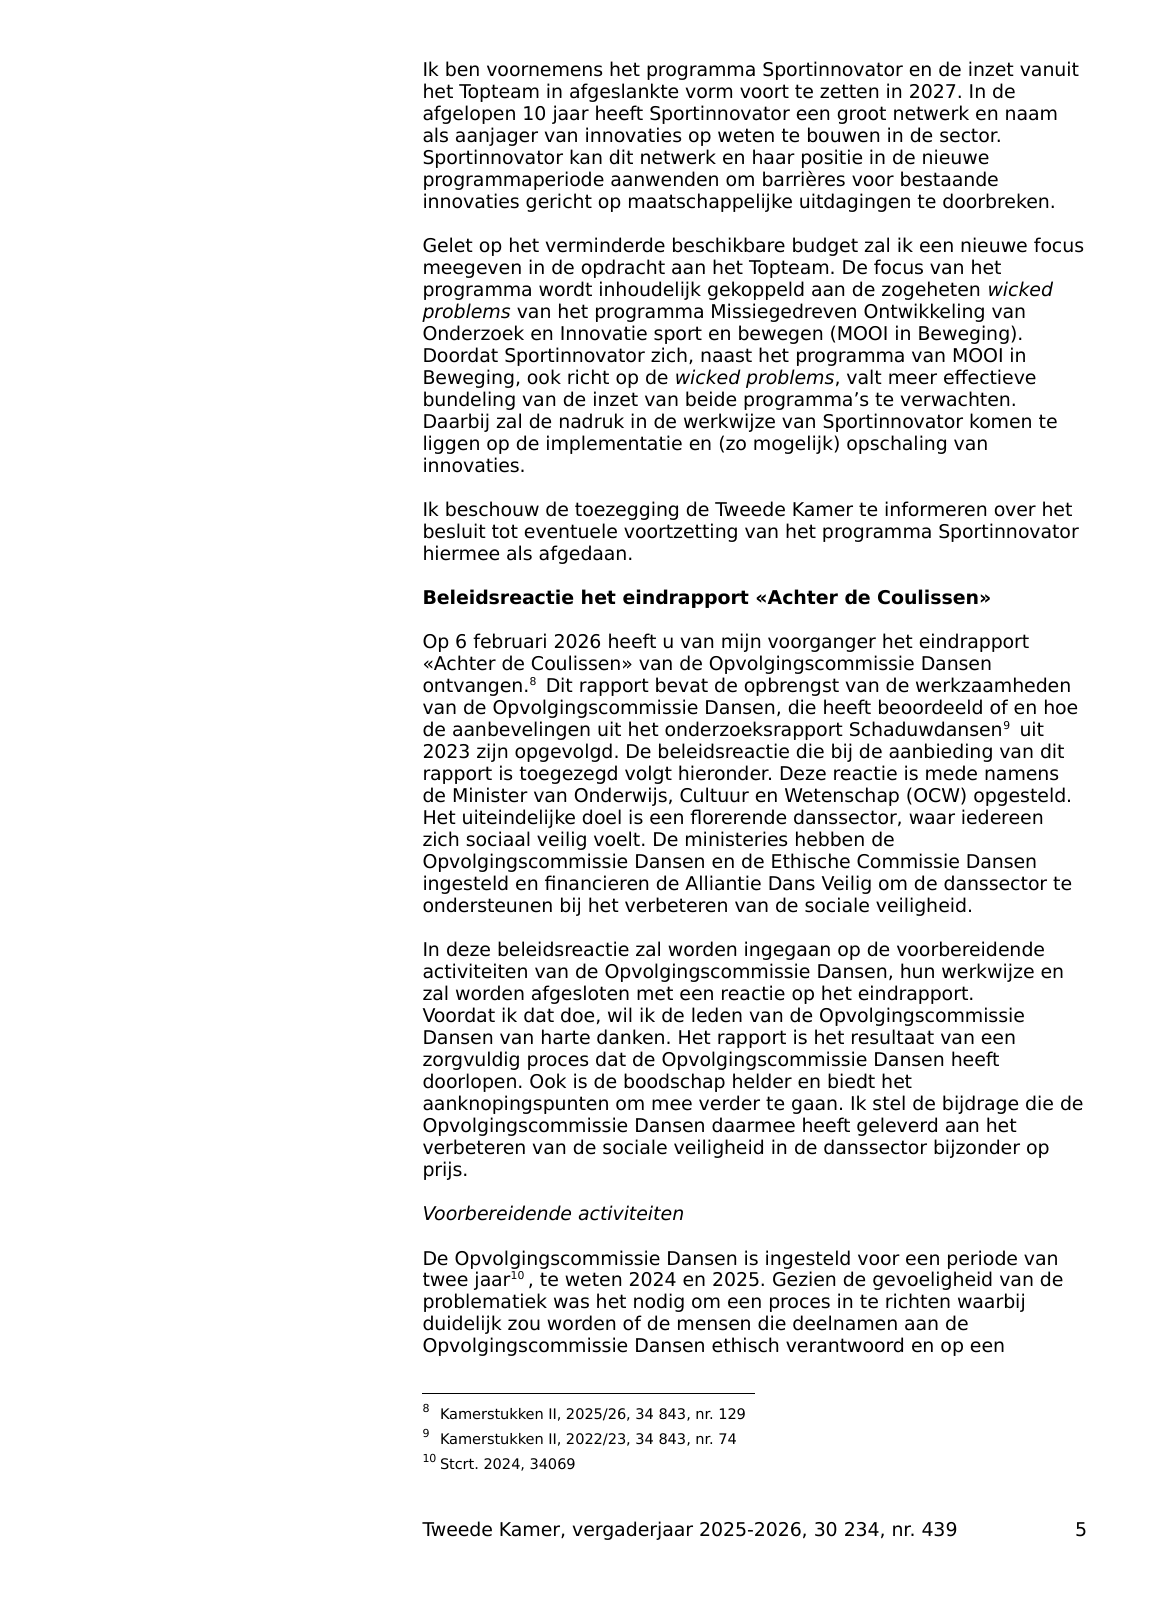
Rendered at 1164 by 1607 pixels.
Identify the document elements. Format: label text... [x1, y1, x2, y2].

subtitle Beleidsreactie het eindrapport «Achter de Coulissen» [422, 587, 1087, 609]
text Op 6 februari 2026 heeft u van mijn voorganger het eindrapport «Achter de Coulissen» van de Opvolgingscommissie Dansen ontvangen. Dit rapport bevat de opbrengst van de werkzaamheden van de Opvolgingscommissie Dansen, die heeft beoordeeld of en hoe de aanbevelingen uit het onderzoeksrapport Schaduwdansen uit 2023 zijn opgevolgd. De beleidsreactie die bij de aanbieding van dit rapport is toegezegd volgt hieronder. Deze reactie is mede namens de Minister van Onderwijs, Cultuur en Wetenschap (OCW) opgesteld. Het uiteindelijke doel is een florerende danssector, waar iedereen zich sociaal veilig voelt. De ministeries hebben de Opvolgingscommissie Dansen en de Ethische Commissie Dansen ingesteld en financieren de Alliantie Dans Veilig om de danssector te ondersteunen bij het verbeteren van de sociale veiligheid. [422, 631, 1087, 917]
text Ik beschouw de toezegging de Tweede Kamer te informeren over het besluit tot eventuele voortzetting van het programma Sportinnovator hiermee als afgedaan. [422, 499, 1087, 565]
text Stcrt. 2024, 34069 [422, 1452, 1087, 1474]
text De Opvolgingscommissie Dansen is ingesteld voor een periode van twee jaar, te weten 2024 en 2025. Gezien de gevoeligheid van de problematiek was het nodig om een proces in te richten waarbij duidelijk zou worden of de mensen die deelnamen aan de Opvolgingscommissie Dansen ethisch verantwoord en op een [422, 1247, 1087, 1357]
subtitle Voorbereidende activiteiten [422, 1203, 1087, 1225]
text Kamerstukken II, 2022/23, 34 843, nr. 74 [422, 1427, 1087, 1449]
text Kamerstukken II, 2025/26, 34 843, nr. 129 [422, 1402, 1087, 1424]
text In deze beleidsreactie zal worden ingegaan op de voorbereidende activiteiten van de Opvolgingscommissie Dansen, hun werkwijze en zal worden afgesloten met een reactie op het eindrapport. [422, 939, 1087, 1005]
text Gelet op het verminderde beschikbare budget zal ik een nieuwe focus meegeven in de opdracht aan het Topteam. De focus van het programma wordt inhoudelijk gekoppeld aan de zogeheten wicked problems van het programma Missiegedreven Ontwikkeling van Onderzoek en Innovatie sport en bewegen (MOOI in Beweging). Doordat Sportinnovator zich, naast het programma van MOOI in Beweging, ook richt op de wicked problems, valt meer effectieve bundeling van de inzet van beide programma’s te verwachten. Daarbij zal de nadruk in de werkwijze van Sportinnovator komen te liggen op de implementatie en (zo mogelijk) opschaling van innovaties. [422, 235, 1087, 477]
text Ik ben voornemens het programma Sportinnovator en de inzet vanuit het Topteam in afgeslankte vorm voort te zetten in 2027. In de afgelopen 10 jaar heeft Sportinnovator een groot netwerk en naam als aanjager van innovaties op weten te bouwen in de sector. Sportinnovator kan dit netwerk en haar positie in de nieuwe programmaperiode aanwenden om barrières voor bestaande innovaties gericht op maatschappelijke uitdagingen te doorbreken. [422, 59, 1087, 213]
text Voordat ik dat doe, wil ik de leden van de Opvolgingscommissie Dansen van harte danken. Het rapport is het resultaat van een zorgvuldig proces dat de Opvolgingscommissie Dansen heeft doorlopen. Ook is de boodschap helder en biedt het aanknopingspunten om mee verder te gaan. Ik stel de bijdrage die de Opvolgingscommissie Dansen daarmee heeft geleverd aan het verbeteren van de sociale veiligheid in de danssector bijzonder op prijs. [422, 1005, 1087, 1181]
